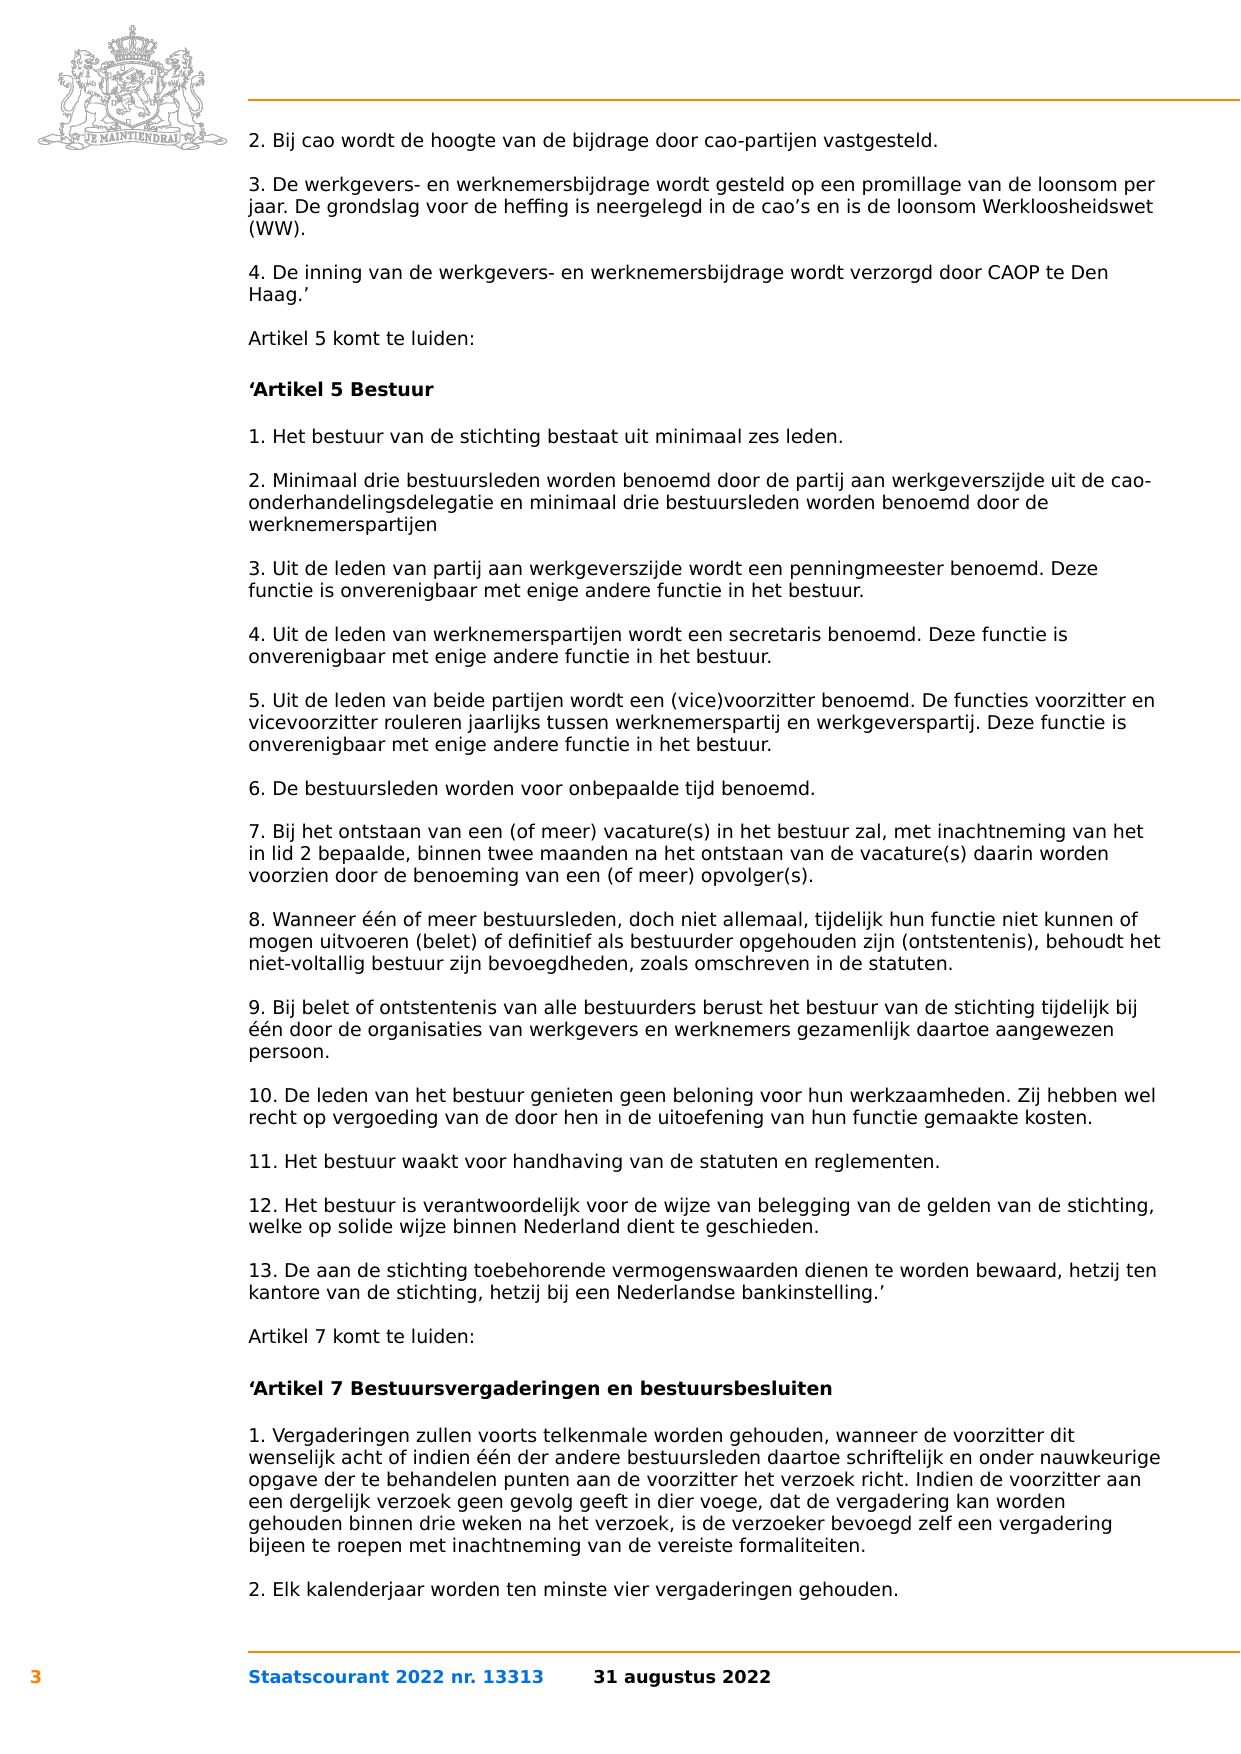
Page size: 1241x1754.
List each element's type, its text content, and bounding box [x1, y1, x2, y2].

text 7. Bij het ontstaan van een (of meer) vacature(s) in het bestuur zal, met inachtneming van het in lid 2 bepaalde, binnen twee maanden na het ontstaan van de vacature(s) daarin worden voorzien door de benoeming van een (of meer) opvolger(s). [248, 821, 1163, 887]
text 2. Elk kalenderjaar worden ten minste vier vergaderingen gehouden. [248, 1579, 1163, 1601]
text Artikel 7 komt te luiden: [248, 1326, 1163, 1348]
text 4. De inning van de werkgevers- en werknemersbijdrage wordt verzorgd door CAOP te Den Haag.’ [248, 262, 1163, 306]
subtitle ‘Artikel 7 Bestuursvergaderingen en bestuursbesluiten [248, 1378, 1163, 1400]
text 3. De werkgevers- en werknemersbijdrage wordt gesteld op een promillage van de loonsom per jaar. De grondslag voor de heffing is neergelegd in de cao’s en is de loonsom Werkloosheidswet (WW). [248, 174, 1163, 240]
text 8. Wanneer één of meer bestuursleden, doch niet allemaal, tijdelijk hun functie niet kunnen of mogen uitvoeren (belet) of definitief als bestuurder opgehouden zijn (ontstentenis), behoudt het niet-voltallig bestuur zijn bevoegdheden, zoals omschreven in de statuten. [248, 909, 1163, 975]
text 1. Het bestuur van de stichting bestaat uit minimaal zes leden. [248, 426, 1163, 448]
text 11. Het bestuur waakt voor handhaving van de statuten en reglementen. [248, 1151, 1163, 1173]
text 12. Het bestuur is verantwoordelijk voor de wijze van belegging van de gelden van de stichting, welke op solide wijze binnen Nederland dient te geschieden. [248, 1194, 1163, 1238]
text 5. Uit de leden van beide partijen wordt een (vice)voorzitter benoemd. De functies voorzitter en vicevoorzitter rouleren jaarlijks tussen werknemerspartij en werkgeverspartij. Deze functie is onverenigbaar met enige andere functie in het bestuur. [248, 690, 1163, 756]
text 10. De leden van het bestuur genieten geen beloning voor hun werkzaamheden. Zij hebben wel recht op vergoeding van de door hen in de uitoefening van hun functie gemaakte kosten. [248, 1085, 1163, 1129]
text 1. Vergaderingen zullen voorts telkenmale worden gehouden, wanneer de voorzitter dit wenselijk acht of indien één der andere bestuursleden daartoe schriftelijk en onder nauwkeurige opgave der te behandelen punten aan de voorzitter het verzoek richt. Indien de voorzitter aan een dergelijk verzoek geen gevolg geeft in dier voege, dat de vergadering kan worden gehouden binnen drie weken na het verzoek, is de verzoeker bevoegd zelf een vergadering bijeen te roepen met inachtneming van de vereiste formaliteiten. [248, 1425, 1163, 1557]
text 9. Bij belet of ontstentenis van alle bestuurders berust het bestuur van de stichting tijdelijk bij één door de organisaties van werkgevers en werknemers gezamenlijk daartoe aangewezen persoon. [248, 997, 1163, 1063]
text 13. De aan de stichting toebehorende vermogenswaarden dienen te worden bewaard, hetzij ten kantore van de stichting, hetzij bij een Nederlandse bankinstelling.’ [248, 1260, 1163, 1304]
text 2. Minimaal drie bestuursleden worden benoemd door de partij aan werkgeverszijde uit de cao-onderhandelingsdelegatie en minimaal drie bestuursleden worden benoemd door de werknemerspartijen [248, 470, 1163, 536]
subtitle ‘Artikel 5 Bestuur [248, 379, 1163, 401]
text 4. Uit de leden van werknemerspartijen wordt een secretaris benoemd. Deze functie is onverenigbaar met enige andere functie in het bestuur. [248, 624, 1163, 668]
text 2. Bij cao wordt de hoogte van de bijdrage door cao-partijen vastgesteld. [248, 130, 1163, 152]
text Artikel 5 komt te luiden: [248, 327, 1163, 349]
text 3. Uit de leden van partij aan werkgeverszijde wordt een penningmeester benoemd. Deze functie is onverenigbaar met enige andere functie in het bestuur. [248, 558, 1163, 602]
text 6. De bestuursleden worden voor onbepaalde tijd benoemd. [248, 777, 1163, 799]
picture [38, 25, 227, 150]
